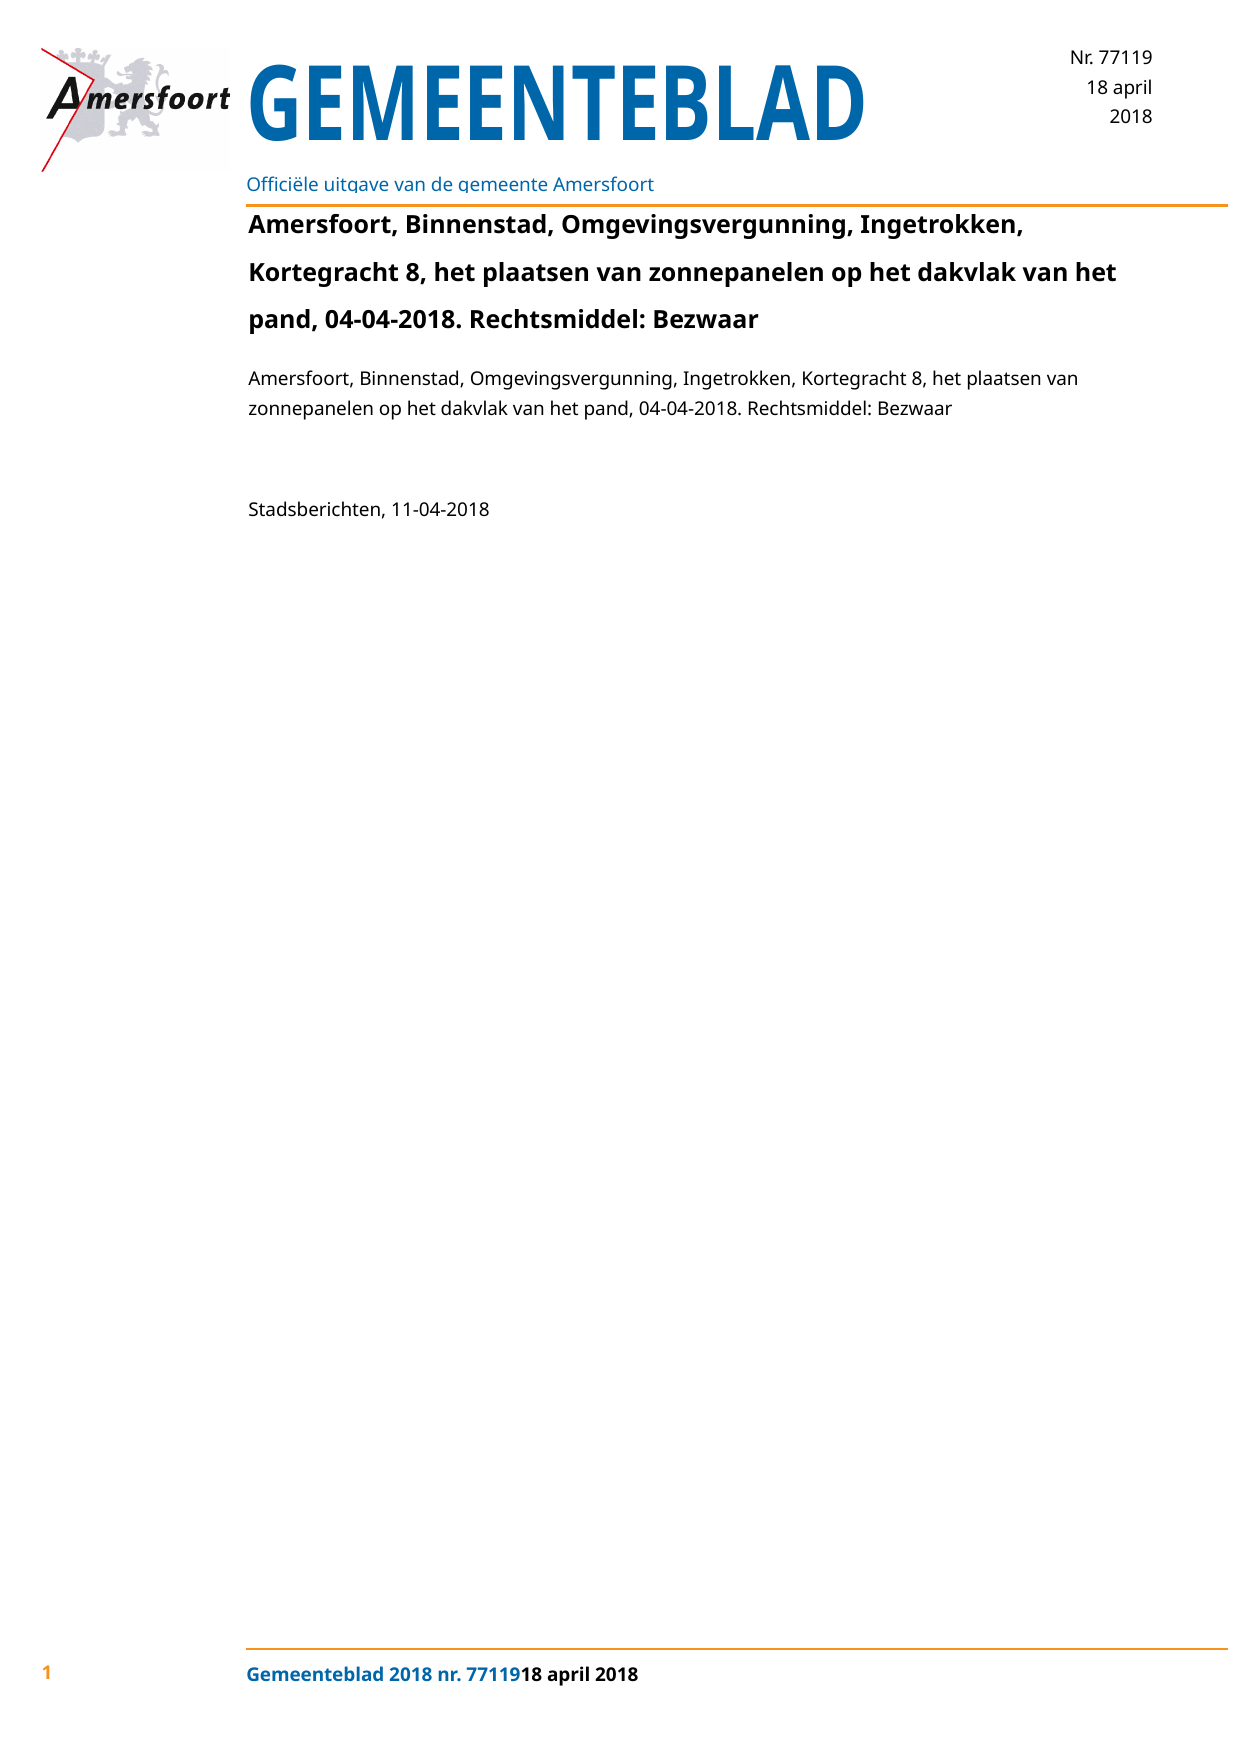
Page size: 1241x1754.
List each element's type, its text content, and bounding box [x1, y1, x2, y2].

text Amersfoort, Binnenstad, Omgevingsvergunning, Ingetrokken, Kortegracht 8, het plaatsen van zonnepanelen op het dakvlak van het pand, 04-04-2018. Rechtsmiddel: Bezwaar [248, 207, 1152, 336]
picture [41, 47, 231, 172]
text Amersfoort, Binnenstad, Omgevingsvergunning, Ingetrokken, Kortegracht 8, het plaatsen van zonnepanelen op het dakvlak van het pand, 04-04-2018. Rechtsmiddel: Bezwaar [248, 366, 1152, 421]
text Stadsberichten, 11-04-2018 [248, 496, 1152, 522]
